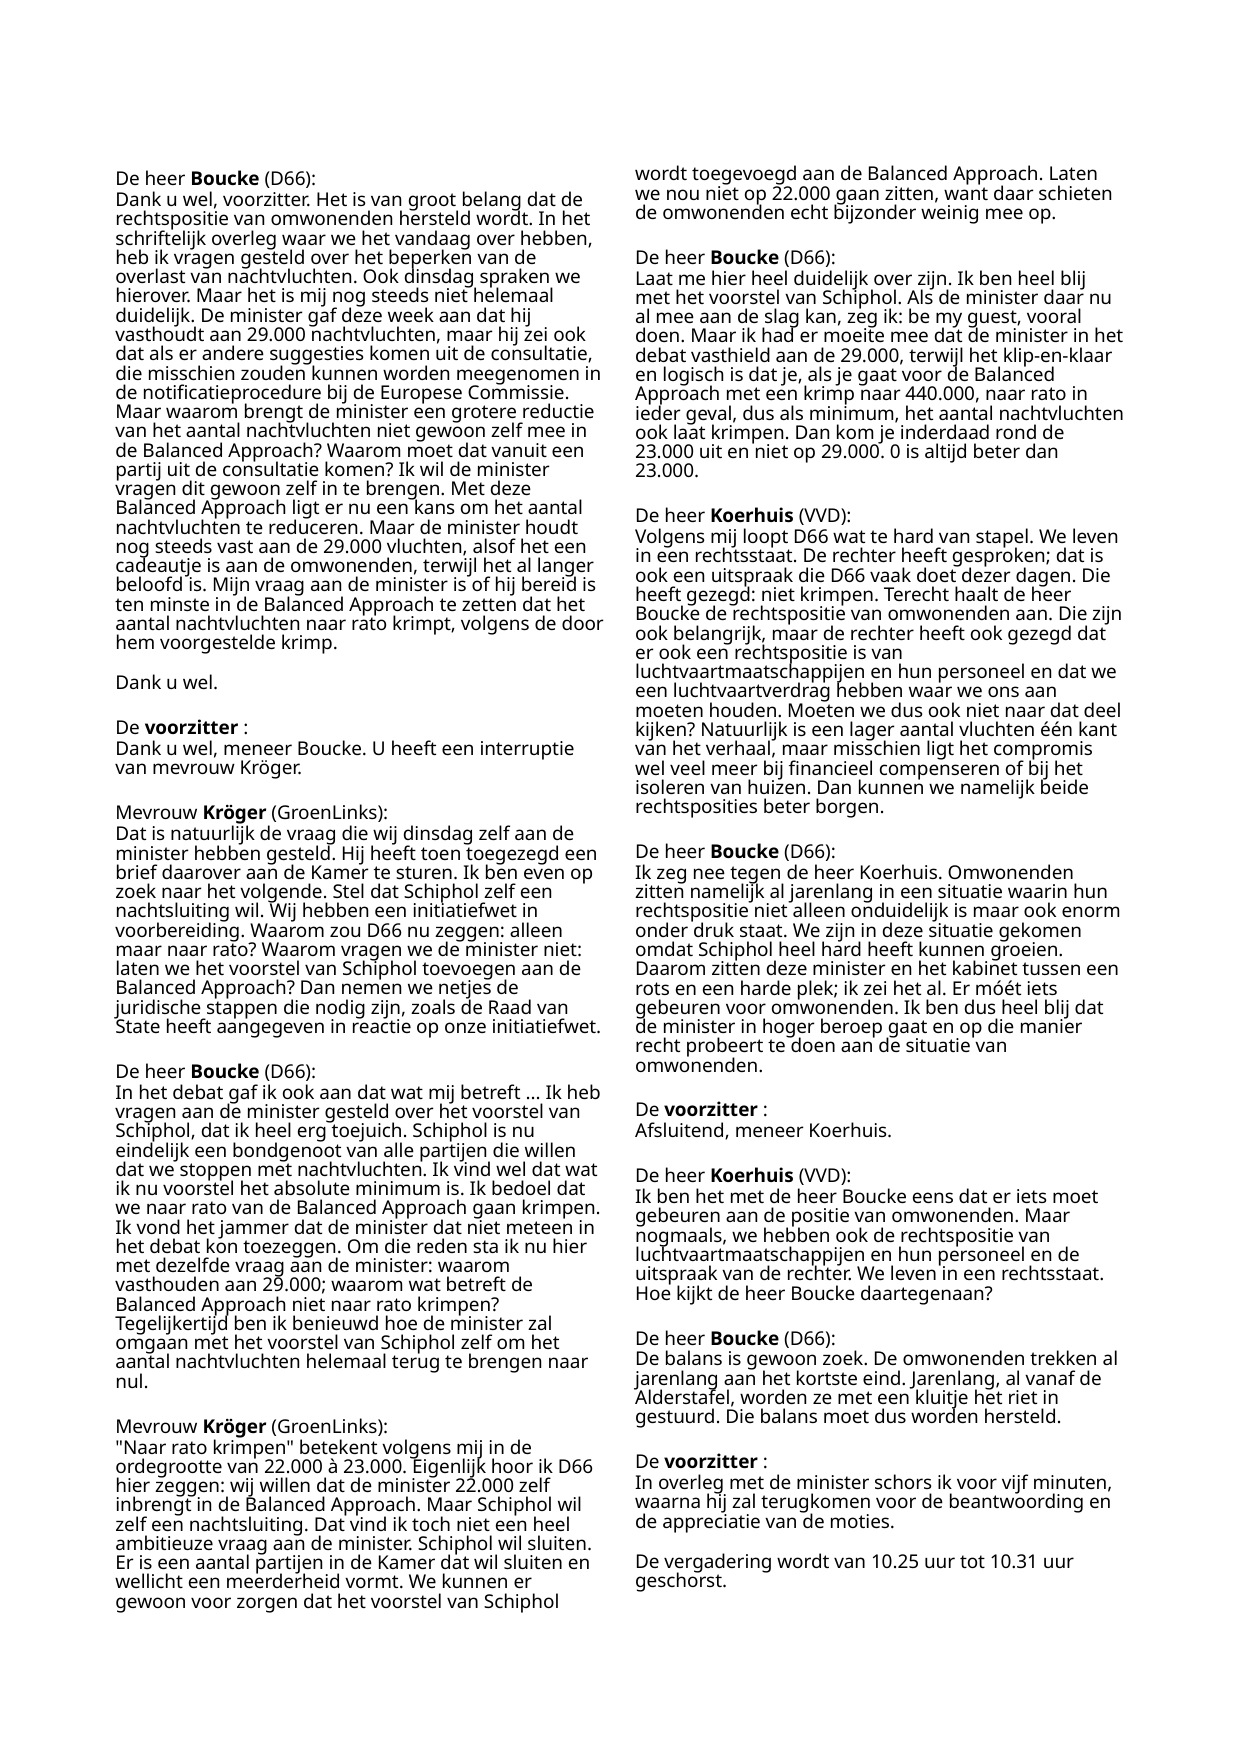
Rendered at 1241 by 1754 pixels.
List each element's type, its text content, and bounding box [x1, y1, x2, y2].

text Mevrouw Kröger (GroenLinks): [115, 1413, 605, 1439]
text De heer Koerhuis (VVD): [635, 502, 1125, 528]
text De heer Boucke (D66): [115, 1058, 605, 1084]
text De voorzitter : [635, 1097, 1125, 1122]
text In het debat gaf ik ook aan dat wat mij betreft ... Ik heb vragen aan de minister gesteld over het voorstel van Schiphol, dat ik heel erg toejuich. Schiphol is nu eindelijk een bondgenoot van alle partijen die willen dat we stoppen met nachtvluchten. Ik vind wel dat wat ik nu voorstel het absolute minimum is. Ik bedoel dat we naar rato van de Balanced Approach gaan krimpen. Ik vond het jammer dat de minister dat niet meteen in het debat kon toezeggen. Om die reden sta ik nu hier met dezelfde vraag aan de minister: waarom vasthouden aan 29.000; waarom wat betreft de Balanced Approach niet naar rato krimpen? Tegelijkertijd ben ik benieuwd hoe de minister zal omgaan met het voorstel van Schiphol zelf om het aantal nachtvluchten helemaal terug te brengen naar nul. [115, 1084, 605, 1392]
text De voorzitter : [635, 1448, 1125, 1474]
text De heer Boucke (D66): [635, 1325, 1125, 1350]
text Mevrouw Kröger (GroenLinks): [115, 799, 605, 825]
text De heer Boucke (D66): [115, 165, 605, 191]
text Dank u wel, voorzitter. Het is van groot belang dat de rechtspositie van omwonenden hersteld wordt. In het schriftelijk overleg waar we het vandaag over hebben, heb ik vragen gesteld over het beperken van de overlast van nachtvluchten. Ook dinsdag spraken we hierover. Maar het is mij nog steeds niet helemaal duidelijk. De minister gaf deze week aan dat hij vasthoudt aan 29.000 nachtvluchten, maar hij zei ook dat als er andere suggesties komen uit de consultatie, die misschien zouden kunnen worden meegenomen in de notificatieprocedure bij de Europese Commissie. Maar waarom brengt de minister een grotere reductie van het aantal nachtvluchten niet gewoon zelf mee in de Balanced Approach? Waarom moet dat vanuit een partij uit de consultatie komen? Ik wil de minister vragen dit gewoon zelf in te brengen. Met deze Balanced Approach ligt er nu een kans om het aantal nachtvluchten te reduceren. Maar de minister houdt nog steeds vast aan de 29.000 vluchten, alsof het een cadeautje is aan de omwonenden, terwijl het al langer beloofd is. Mijn vraag aan de minister is of hij bereid is ten minste in de Balanced Approach te zetten dat het aantal nachtvluchten naar rato krimpt, volgens de door hem voorgestelde krimp. [115, 191, 605, 653]
text De heer Boucke (D66): [635, 838, 1125, 864]
text De heer Koerhuis (VVD): [635, 1162, 1125, 1188]
text wordt toegevoegd aan de Balanced Approach. Laten we nou niet op 22.000 gaan zitten, want daar schieten de omwonenden echt bijzonder weinig mee op. [635, 165, 1125, 223]
text Laat me hier heel duidelijk over zijn. Ik ben heel blij met het voorstel van Schiphol. Als de minister daar nu al mee aan de slag kan, zeg ik: be my guest, vooral doen. Maar ik had er moeite mee dat de minister in het debat vasthield aan de 29.000, terwijl het klip-en-klaar en logisch is dat je, als je gaat voor de Balanced Approach met een krimp naar 440.000, naar rato in ieder geval, dus als minimum, het aantal nachtvluchten ook laat krimpen. Dan kom je inderdaad rond de 23.000 uit en niet op 29.000. 0 is altijd beter dan 23.000. [635, 270, 1125, 482]
text De heer Boucke (D66): [635, 244, 1125, 270]
text De balans is gewoon zoek. De omwonenden trekken al jarenlang aan het kortste eind. Jarenlang, al vanaf de Alderstafel, worden ze met een kluitje het riet in gestuurd. Die balans moet dus worden hersteld. [635, 1350, 1125, 1427]
text De vergadering wordt van 10.25 uur tot 10.31 uur geschorst. [635, 1553, 1125, 1591]
text Ik ben het met de heer Boucke eens dat er iets moet gebeuren aan de positie van omwonenden. Maar nogmaals, we hebben ook de rechtspositie van luchtvaartmaatschappijen en hun personeel en de uitspraak van de rechter. We leven in een rechtsstaat. Hoe kijkt de heer Boucke daartegenaan? [635, 1188, 1125, 1304]
text De voorzitter : [115, 714, 605, 740]
text Ik zeg nee tegen de heer Koerhuis. Omwonenden zitten namelijk al jarenlang in een situatie waarin hun rechtspositie niet alleen onduidelijk is maar ook enorm onder druk staat. We zijn in deze situatie gekomen omdat Schiphol heel hard heeft kunnen groeien. Daarom zitten deze minister en het kabinet tussen een rots en een harde plek; ik zei het al. Er móét iets gebeuren voor omwonenden. Ik ben dus heel blij dat de minister in hoger beroep gaat en op die manier recht probeert te doen aan de situatie van omwonenden. [635, 864, 1125, 1076]
text Dat is natuurlijk de vraag die wij dinsdag zelf aan de minister hebben gesteld. Hij heeft toen toegezegd een brief daarover aan de Kamer te sturen. Ik ben even op zoek naar het volgende. Stel dat Schiphol zelf een nachtsluiting wil. Wij hebben een initiatiefwet in voorbereiding. Waarom zou D66 nu zeggen: alleen maar naar rato? Waarom vragen we de minister niet: laten we het voorstel van Schiphol toevoegen aan de Balanced Approach? Dan nemen we netjes de juridische stappen die nodig zijn, zoals de Raad van State heeft aangegeven in reactie op onze initiatiefwet. [115, 825, 605, 1037]
text In overleg met de minister schors ik voor vijf minuten, waarna hij zal terugkomen voor de beantwoording en de appreciatie van de moties. [635, 1474, 1125, 1532]
text Dank u wel. [115, 674, 605, 693]
text Afsluitend, meneer Koerhuis. [635, 1122, 1125, 1142]
text "Naar rato krimpen" betekent volgens mij in de ordegrootte van 22.000 à 23.000. Eigenlijk hoor ik D66 hier zeggen: wij willen dat de minister 22.000 zelf inbrengt in de Balanced Approach. Maar Schiphol wil zelf een nachtsluiting. Dat vind ik toch niet een heel ambitieuze vraag aan de minister. Schiphol wil sluiten. Er is een aantal partijen in de Kamer dat wil sluiten en wellicht een meerderheid vormt. We kunnen er gewoon voor zorgen dat het voorstel van Schiphol [115, 1439, 605, 1612]
text Dank u wel, meneer Boucke. U heeft een interruptie van mevrouw Kröger. [115, 740, 605, 779]
text Volgens mij loopt D66 wat te hard van stapel. We leven in een rechtsstaat. De rechter heeft gesproken; dat is ook een uitspraak die D66 vaak doet dezer dagen. Die heeft gezegd: niet krimpen. Terecht haalt de heer Boucke de rechtspositie van omwonenden aan. Die zijn ook belangrijk, maar de rechter heeft ook gezegd dat er ook een rechtspositie is van luchtvaartmaatschappijen en hun personeel en dat we een luchtvaartverdrag hebben waar we ons aan moeten houden. Moeten we dus ook niet naar dat deel kijken? Natuurlijk is een lager aantal vluchten één kant van het verhaal, maar misschien ligt het compromis wel veel meer bij financieel compenseren of bij het isoleren van huizen. Dan kunnen we namelijk beide rechtsposities beter borgen. [635, 528, 1125, 817]
